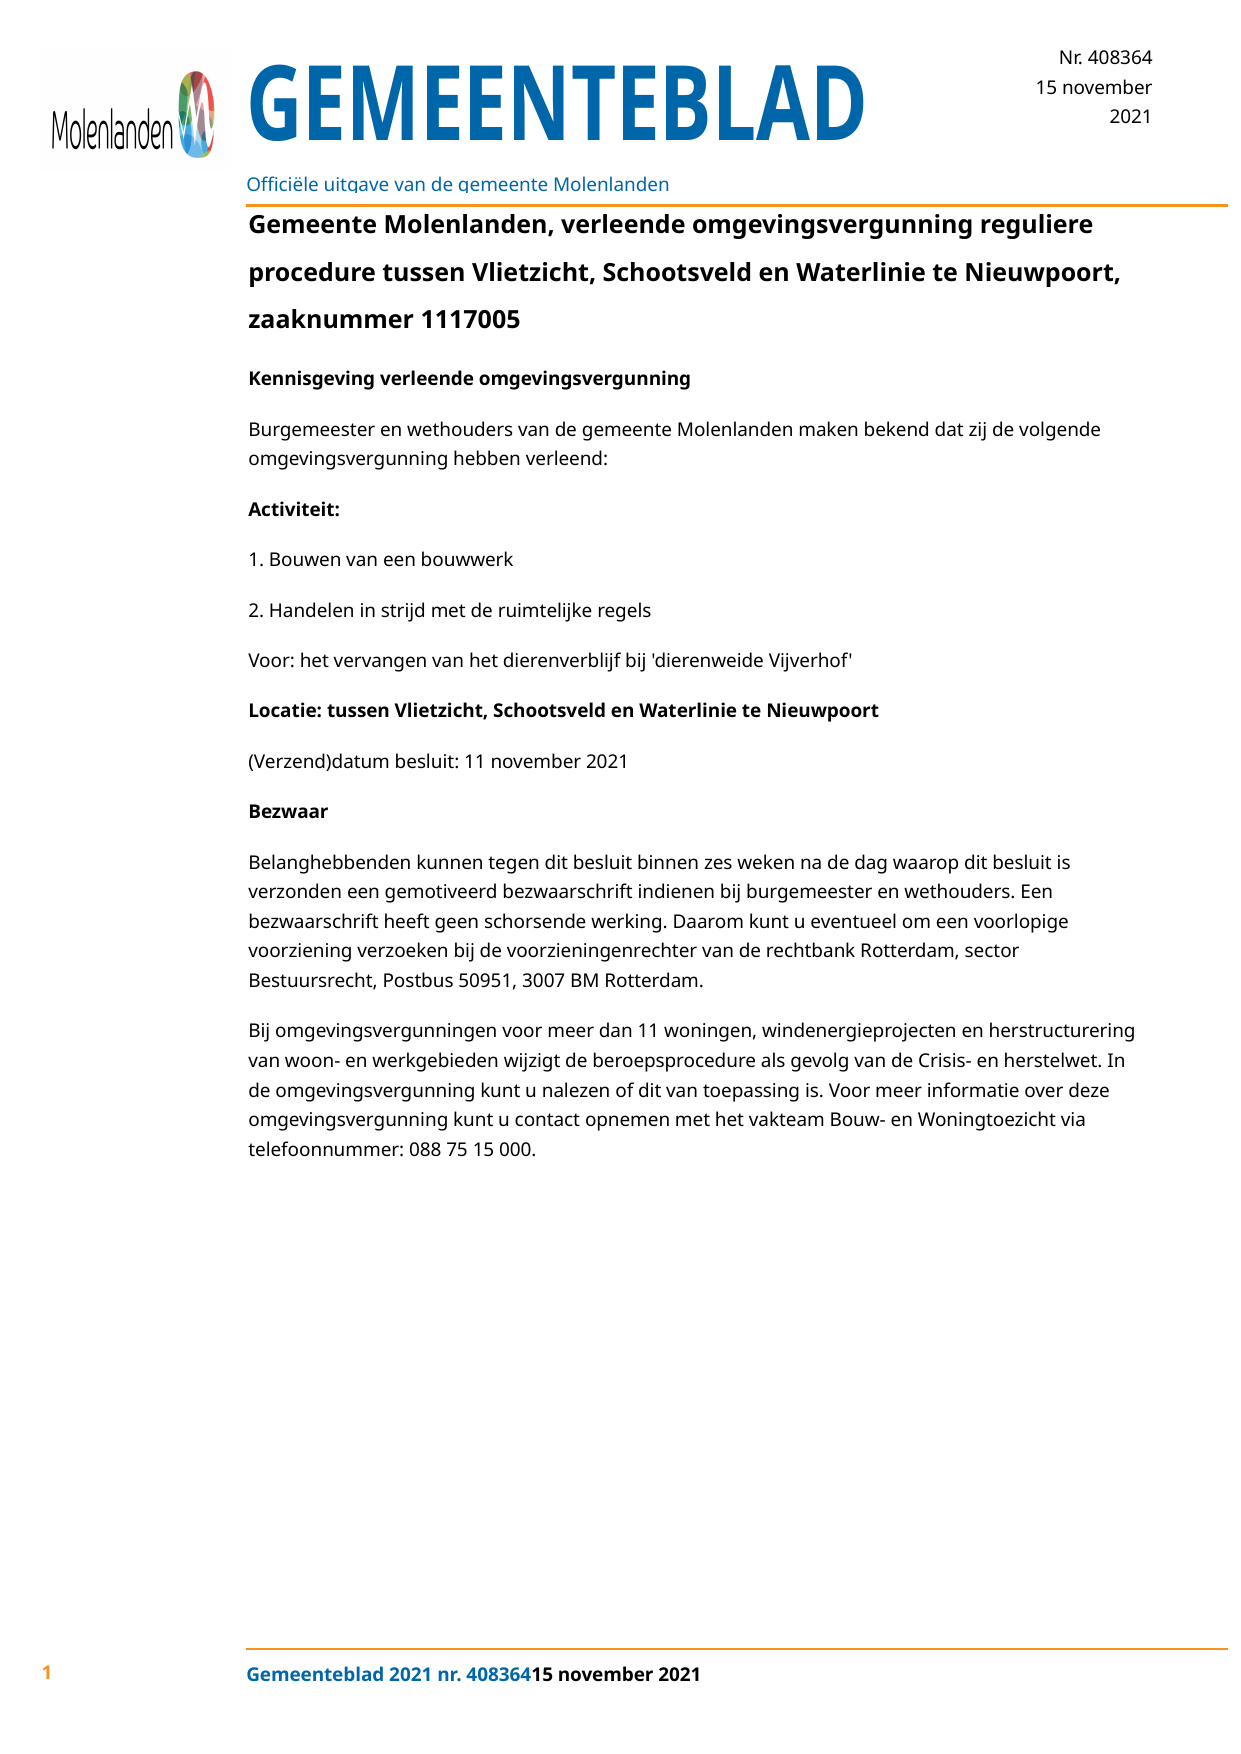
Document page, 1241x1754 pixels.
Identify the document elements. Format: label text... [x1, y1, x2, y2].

text Voor: het vervangen van het dierenverblijf bij 'dierenweide Vijverhof' [248, 647, 1152, 673]
text Belanghebbenden kunnen tegen dit besluit binnen zes weken na de dag waarop dit besluit is verzonden een gemotiveerd bezwaarschrift indienen bij burgemeester en wethouders. Een bezwaarschrift heeft geen schorsende werking. Daarom kunt u eventueel om een voorlopige voorziening verzoeken bij de voorzieningenrechter van de rechtbank Rotterdam, sector Bestuursrecht, Postbus 50951, 3007 BM Rotterdam. [248, 849, 1152, 993]
text Gemeente Molenlanden, verleende omgevingsvergunning reguliere procedure tussen Vlietzicht, Schootsveld en Waterlinie te Nieuwpoort, zaaknummer 1117005 [248, 207, 1152, 336]
picture [41, 47, 231, 172]
text Bij omgevingsvergunningen voor meer dan 11 woningen, windenergieprojecten en herstructurering van woon- en werkgebieden wijzigt de beroepsprocedure als gevolg van de Crisis- en herstelwet. In de omgevingsvergunning kunt u nalezen of dit van toepassing is. Voor meer informatie over deze omgevingsvergunning kunt u contact opnemen met het vakteam Bouw- en Woningtoezicht via telefoonnummer: 088 75 15 000. [248, 1018, 1152, 1162]
text 2. Handelen in strijd met de ruimtelijke regels [248, 597, 1152, 622]
text (Verzend)datum besluit: 11 november 2021 [248, 748, 1152, 774]
text Burgemeester en wethouders van de gemeente Molenlanden maken bekend dat zij de volgende omgevingsvergunning hebben verleend: [248, 416, 1152, 471]
text Locatie: tussen Vlietzicht, Schootsveld en Waterlinie te Nieuwpoort [248, 698, 1152, 723]
text Bezwaar [248, 798, 1152, 824]
text 1. Bouwen van een bouwwerk [248, 546, 1152, 572]
text Activiteit: [248, 496, 1152, 522]
text Kennisgeving verleende omgevingsvergunning [248, 366, 1152, 391]
